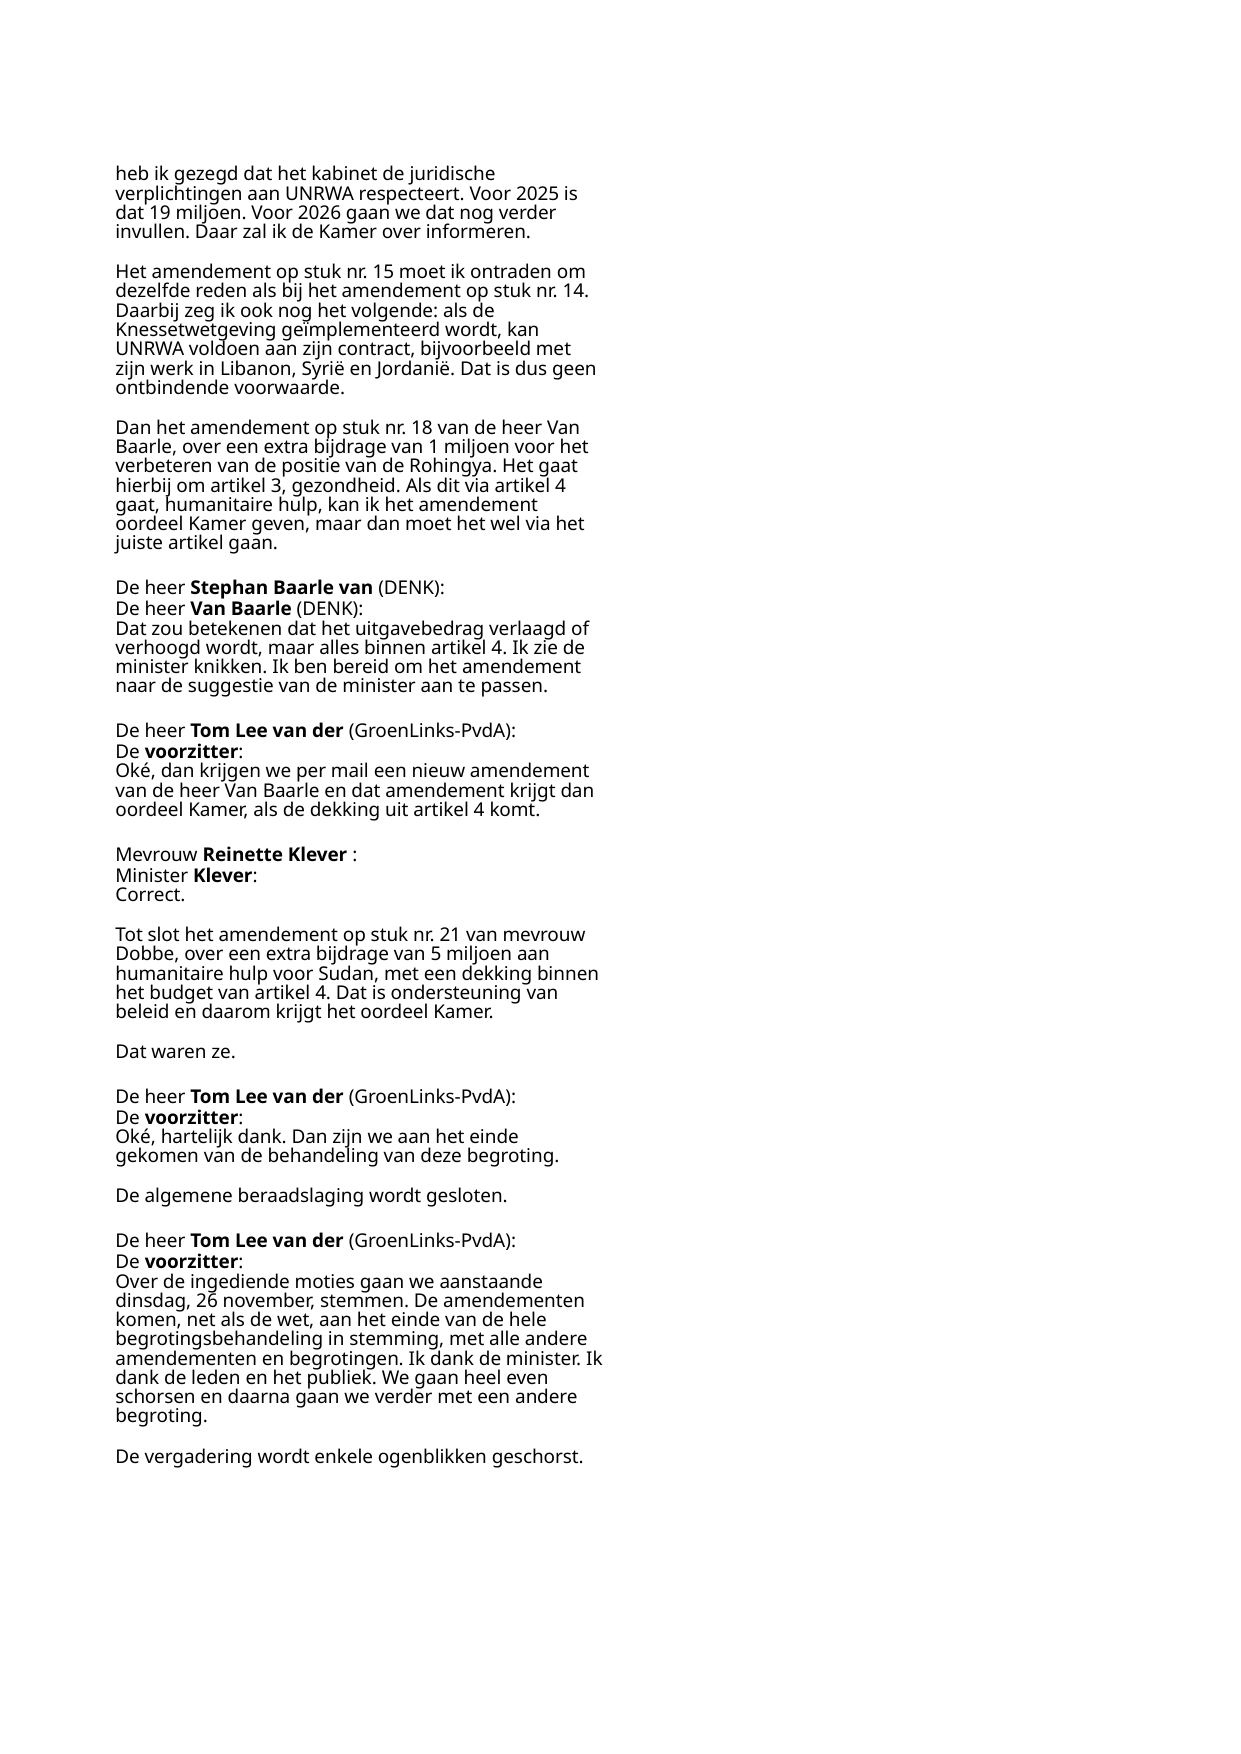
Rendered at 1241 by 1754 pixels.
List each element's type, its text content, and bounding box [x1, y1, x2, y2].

text De heer Tom Lee van der (GroenLinks-PvdA): [115, 717, 605, 743]
text heb ik gezegd dat het kabinet de juridische verplichtingen aan UNRWA respecteert. Voor 2025 is dat 19 miljoen. Voor 2026 gaan we dat nog verder invullen. Daar zal ik de Kamer over informeren. [115, 165, 605, 242]
text Dat waren ze. [115, 1043, 605, 1062]
text Het amendement op stuk nr. 15 moet ik ontraden om dezelfde reden als bij het amendement op stuk nr. 14. Daarbij zeg ik ook nog het volgende: als de Knessetwetgeving geïmplementeerd wordt, kan UNRWA voldoen aan zijn contract, bijvoorbeeld met zijn werk in Libanon, Syrië en Jordanië. Dat is dus geen ontbindende voorwaarde. [115, 263, 605, 398]
text Correct. [115, 886, 605, 905]
text De heer Stephan Baarle van (DENK): [115, 574, 605, 600]
text Dat zou betekenen dat het uitgavebedrag verlaagd of verhoogd wordt, maar alles binnen artikel 4. Ik zie de minister knikken. Ik ben bereid om het amendement naar de suggestie van de minister aan te passen. [115, 619, 605, 697]
text De voorzitter: [115, 1109, 605, 1128]
text De heer Tom Lee van der (GroenLinks-PvdA): [115, 1228, 605, 1253]
text Oké, dan krijgen we per mail een nieuw amendement van de heer Van Baarle en dat amendement krijgt dan oordeel Kamer, als de dekking uit artikel 4 komt. [115, 762, 605, 820]
text Oké, hartelijk dank. Dan zijn we aan het einde gekomen van de behandeling van deze begroting. [115, 1128, 605, 1167]
text Dan het amendement op stuk nr. 18 van de heer Van Baarle, over een extra bijdrage van 1 miljoen voor het verbeteren van de positie van de Rohingya. Het gaat hierbij om artikel 3, gezondheid. Als dit via artikel 4 gaat, humanitaire hulp, kan ik het amendement oordeel Kamer geven, maar dan moet het wel via het juiste artikel gaan. [115, 419, 605, 554]
text De voorzitter: [115, 1253, 605, 1273]
text Tot slot het amendement op stuk nr. 21 van mevrouw Dobbe, over een extra bijdrage van 5 miljoen aan humanitaire hulp voor Sudan, met een dekking binnen het budget van artikel 4. Dat is ondersteuning van beleid en daarom krijgt het oordeel Kamer. [115, 926, 605, 1022]
text De algemene beraadslaging wordt gesloten. [115, 1187, 605, 1207]
text De heer Tom Lee van der (GroenLinks-PvdA): [115, 1083, 605, 1109]
text Over de ingediende moties gaan we aanstaande dinsdag, 26 november, stemmen. De amendementen komen, net als de wet, aan het einde van de hele begrotingsbehandeling in stemming, met alle andere amendementen en begrotingen. Ik dank de minister. Ik dank de leden en het publiek. We gaan heel even schorsen en daarna gaan we verder met een andere begroting. [115, 1273, 605, 1427]
text Mevrouw Reinette Klever : [115, 841, 605, 867]
text De heer Van Baarle (DENK): [115, 600, 605, 619]
text De vergadering wordt enkele ogenblikken geschorst. [115, 1448, 605, 1467]
text De voorzitter: [115, 743, 605, 762]
text Minister Klever: [115, 867, 605, 886]
